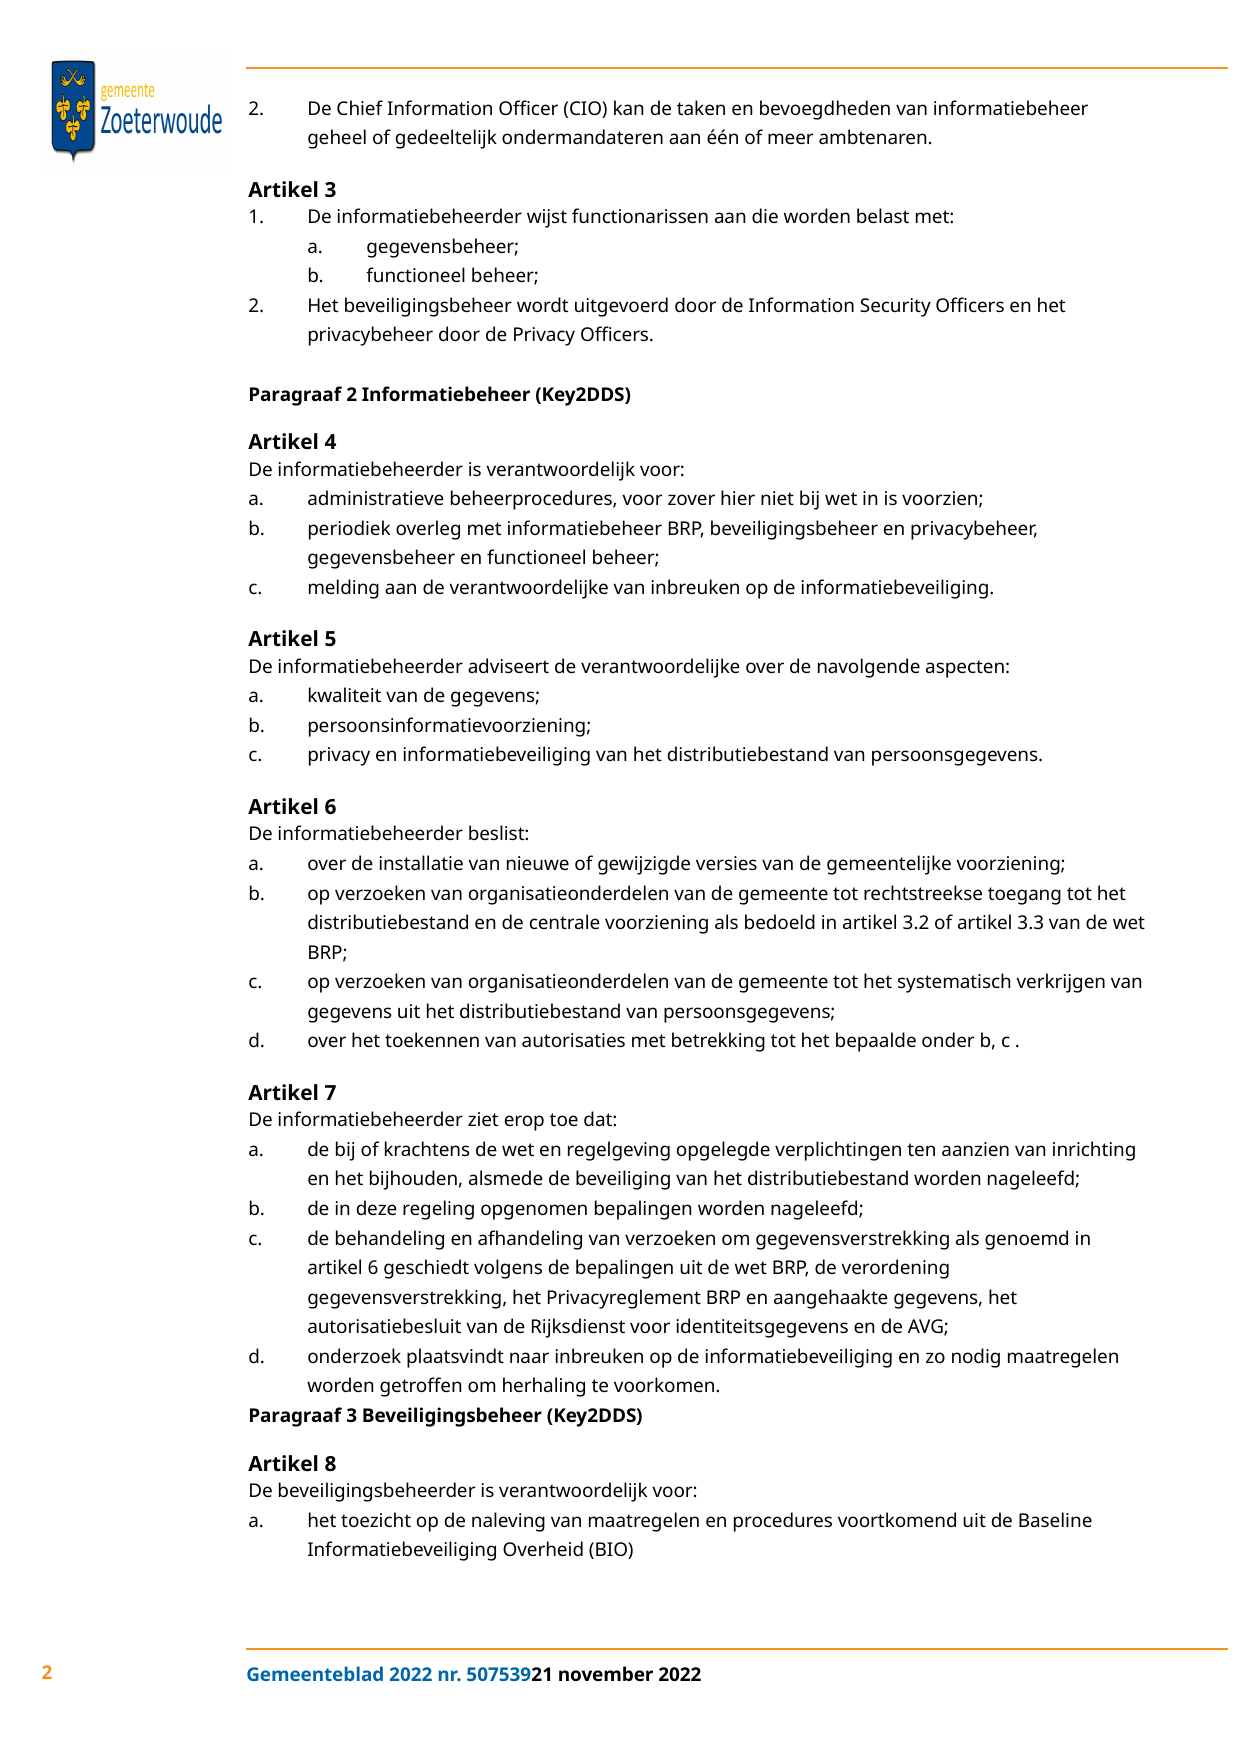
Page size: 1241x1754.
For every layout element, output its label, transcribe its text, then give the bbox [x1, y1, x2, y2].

list functioneel beheer; [307, 262, 1152, 288]
list over het toekennen van autorisaties met betrekking tot het bepaalde onder b, c . [248, 1028, 1152, 1053]
text De informatiebeheerder ziet erop toe dat: [248, 1106, 1152, 1132]
list de behandeling en afhandeling van verzoeken om gegevensverstrekking als genoemd in artikel 6 geschiedt volgens de bepalingen uit de wet BRP, de verordening gegevensverstrekking, het Privacyreglement BRP en aangehaakte gegevens, het autorisatiebesluit van de Rijksdienst voor identiteitsgegevens en de AVG; [248, 1225, 1152, 1339]
list De informatiebeheerder wijst functionarissen aan die worden belast met: [248, 203, 1152, 229]
list de bij of krachtens de wet en regelgeving opgelegde verplichtingen ten aanzien van inrichting en het bijhouden, alsmede de beveiliging van het distributiebestand worden nageleefd; [248, 1136, 1152, 1191]
text De informatiebeheerder adviseert de verantwoordelijke over de navolgende aspecten: [248, 653, 1152, 679]
text Artikel 4 [248, 427, 1152, 456]
list het toezicht op de naleving van maatregelen en procedures voortkomend uit de Baseline Informatiebeveiliging Overheid (BIO) [248, 1507, 1152, 1562]
text De beveiligingsbeheerder is verantwoordelijk voor: [248, 1477, 1152, 1503]
list Het beveiligingsbeheer wordt uitgevoerd door de Information Security Officers en het privacybeheer door de Privacy Officers. [248, 292, 1152, 347]
list op verzoeken van organisatieonderdelen van de gemeente tot rechtstreekse toegang tot het distributiebestand en de centrale voorziening als bedoeld in artikel 3.2 of artikel 3.3 van de wet BRP; [248, 880, 1152, 964]
picture [41, 47, 231, 172]
text Paragraaf 2 Informatiebeheer (Key2DDS) [248, 381, 1152, 406]
list De Chief Information Officer (CIO) kan de taken en bevoegdheden van informatiebeheer geheel of gedeeltelijk ondermandateren aan één of meer ambtenaren. [248, 95, 1152, 150]
text De informatiebeheerder beslist: [248, 821, 1152, 846]
text De informatiebeheerder is verantwoordelijk voor: [248, 456, 1152, 481]
text Artikel 8 [248, 1449, 1152, 1477]
list periodiek overleg met informatiebeheer BRP, beveiligingsbeheer en privacybeheer, gegevensbeheer en functioneel beheer; [248, 515, 1152, 570]
list privacy en informatiebeveiliging van het distributiebestand van persoonsgegevens. [248, 742, 1152, 767]
text Artikel 6 [248, 792, 1152, 821]
list melding aan de verantwoordelijke van inbreuken op de informatiebeveiliging. [248, 574, 1152, 600]
text Artikel 7 [248, 1078, 1152, 1106]
list gegevensbeheer; [307, 233, 1152, 258]
list over de installatie van nieuwe of gewijzigde versies van de gemeentelijke voorziening; [248, 850, 1152, 876]
list de in deze regeling opgenomen bepalingen worden nageleefd; [248, 1195, 1152, 1221]
list onderzoek plaatsvindt naar inbreuken op de informatiebeveiliging en zo nodig maatregelen worden getroffen om herhaling te voorkomen. [248, 1343, 1152, 1398]
text Paragraaf 3 Beveiligingsbeheer (Key2DDS) [248, 1402, 1152, 1428]
text Artikel 3 [248, 175, 1152, 203]
text Artikel 5 [248, 624, 1152, 653]
list kwaliteit van de gegevens; [248, 682, 1152, 708]
list persoonsinformatievoorziening; [248, 712, 1152, 738]
list administratieve beheerprocedures, voor zover hier niet bij wet in is voorzien; [248, 485, 1152, 511]
list op verzoeken van organisatieonderdelen van de gemeente tot het systematisch verkrijgen van gegevens uit het distributiebestand van persoonsgegevens; [248, 968, 1152, 1024]
